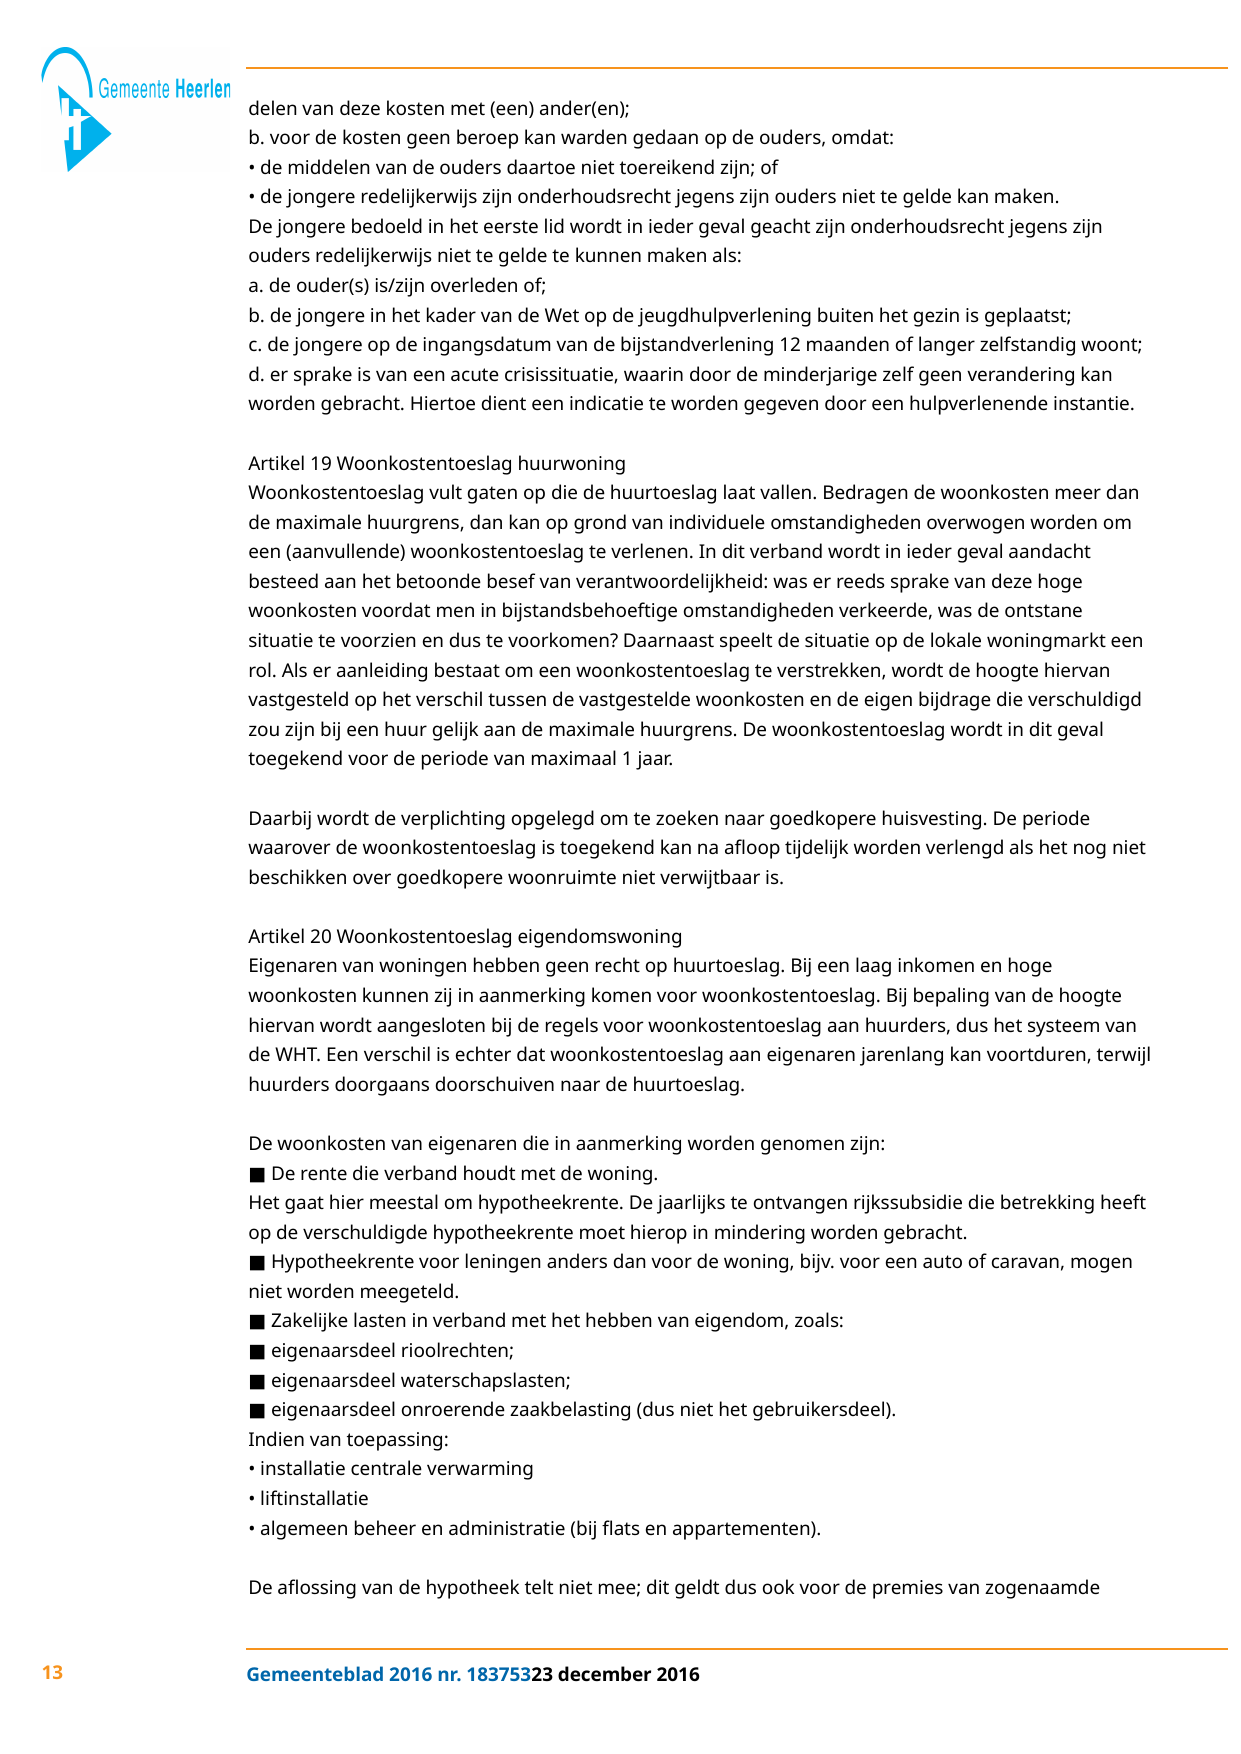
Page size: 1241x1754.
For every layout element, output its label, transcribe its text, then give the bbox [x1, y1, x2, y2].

text ■ eigenaarsdeel waterschapslasten; [248, 1367, 1152, 1393]
text b. voor de kosten geen beroep kan warden gedaan op de ouders, omdat: [248, 124, 1152, 150]
text De jongere bedoeld in het eerste lid wordt in ieder geval geacht zijn onderhoudsrecht jegens zijn ouders redelijkerwijs niet te gelde te kunnen maken als: [248, 213, 1152, 268]
text • installatie centrale verwarming [248, 1456, 1152, 1481]
text ■ eigenaarsdeel rioolrechten; [248, 1337, 1152, 1363]
picture [41, 47, 58, 70]
text b. de jongere in het kader van de Wet op de jeugdhulpverlening buiten het gezin is geplaatst; [248, 302, 1152, 328]
text De woonkosten van eigenaren die in aanmerking worden genomen zijn: [248, 1130, 1152, 1156]
text • de middelen van de ouders daartoe niet toereikend zijn; of [248, 154, 1152, 180]
text d. er sprake is van een acute crisissituatie, waarin door de minderjarige zelf geen verandering kan worden gebracht. Hiertoe dient een indicatie te worden gegeven door een hulpverlenende instantie. [248, 361, 1152, 416]
text ■ Zakelijke lasten in verband met het hebben van eigendom, zoals: [248, 1308, 1152, 1333]
text ■ De rente die verband houdt met de woning. [248, 1160, 1152, 1186]
text Indien van toepassing: [248, 1426, 1152, 1452]
text Artikel 19 Woonkostentoeslag huurwoning [248, 450, 1152, 476]
text Daarbij wordt de verplichting opgelegd om te zoeken naar goedkopere huisvesting. De periode waarover de woonkostentoeslag is toegekend kan na afloop tijdelijk worden verlengd als het nog niet beschikken over goedkopere woonruimte niet verwijtbaar is. [248, 805, 1152, 890]
picture [41, 47, 231, 172]
text Artikel 20 Woonkostentoeslag eigendomswoning [248, 923, 1152, 949]
text • de jongere redelijkerwijs zijn onderhoudsrecht jegens zijn ouders niet te gelde kan maken. [248, 183, 1152, 209]
text De aflossing van de hypotheek telt niet mee; dit geldt dus ook voor de premies van zogenaamde [248, 1574, 1152, 1600]
text • liftinstallatie [248, 1485, 1152, 1511]
text delen van deze kosten met (een) ander(en); [248, 95, 1152, 121]
text Eigenaren van woningen hebben geen recht op huurtoeslag. Bij een laag inkomen en hoge woonkosten kunnen zij in aanmerking komen voor woonkostentoeslag. Bij bepaling van de hoogte hiervan wordt aangesloten bij de regels voor woonkostentoeslag aan huurders, dus het systeem van de WHT. Een verschil is echter dat woonkostentoeslag aan eigenaren jarenlang kan voortduren, terwijl huurders doorgaans doorschuiven naar de huurtoeslag. [248, 953, 1152, 1097]
text Het gaat hier meestal om hypotheekrente. De jaarlijks te ontvangen rijkssubsidie die betrekking heeft op de verschuldigde hypotheekrente moet hierop in mindering worden gebracht. [248, 1189, 1152, 1245]
text c. de jongere op de ingangsdatum van de bijstandverlening 12 maanden of langer zelfstandig woont; [248, 331, 1152, 357]
text ■ eigenaarsdeel onroerende zaakbelasting (dus niet het gebruikersdeel). [248, 1396, 1152, 1422]
text ■ Hypotheekrente voor leningen anders dan voor de woning, bijv. voor een auto of caravan, mogen niet worden meegeteld. [248, 1248, 1152, 1304]
text Woonkostentoeslag vult gaten op die de huurtoeslag laat vallen. Bedragen de woonkosten meer dan de maximale huurgrens, dan kan op grond van individuele omstandigheden overwogen worden om een (aanvullende) woonkostentoeslag te verlenen. In dit verband wordt in ieder geval aandacht besteed aan het betoonde besef van verantwoordelijkheid: was er reeds sprake van deze hoge woonkosten voordat men in bijstandsbehoeftige omstandigheden verkeerde, was de ontstane situatie te voorzien en dus te voorkomen? Daarnaast speelt de situatie op de lokale woningmarkt een rol. Als er aanleiding bestaat om een woonkostentoeslag te verstrekken, wordt de hoogte hiervan vastgesteld op het verschil tussen de vastgestelde woonkosten en de eigen bijdrage die verschuldigd zou zijn bij een huur gelijk aan de maximale huurgrens. De woonkostentoeslag wordt in dit geval toegekend voor de periode van maximaal 1 jaar. [248, 479, 1152, 771]
text • algemeen beheer en administratie (bij flats en appartementen). [248, 1515, 1152, 1541]
text a. de ouder(s) is/zijn overleden of; [248, 272, 1152, 298]
